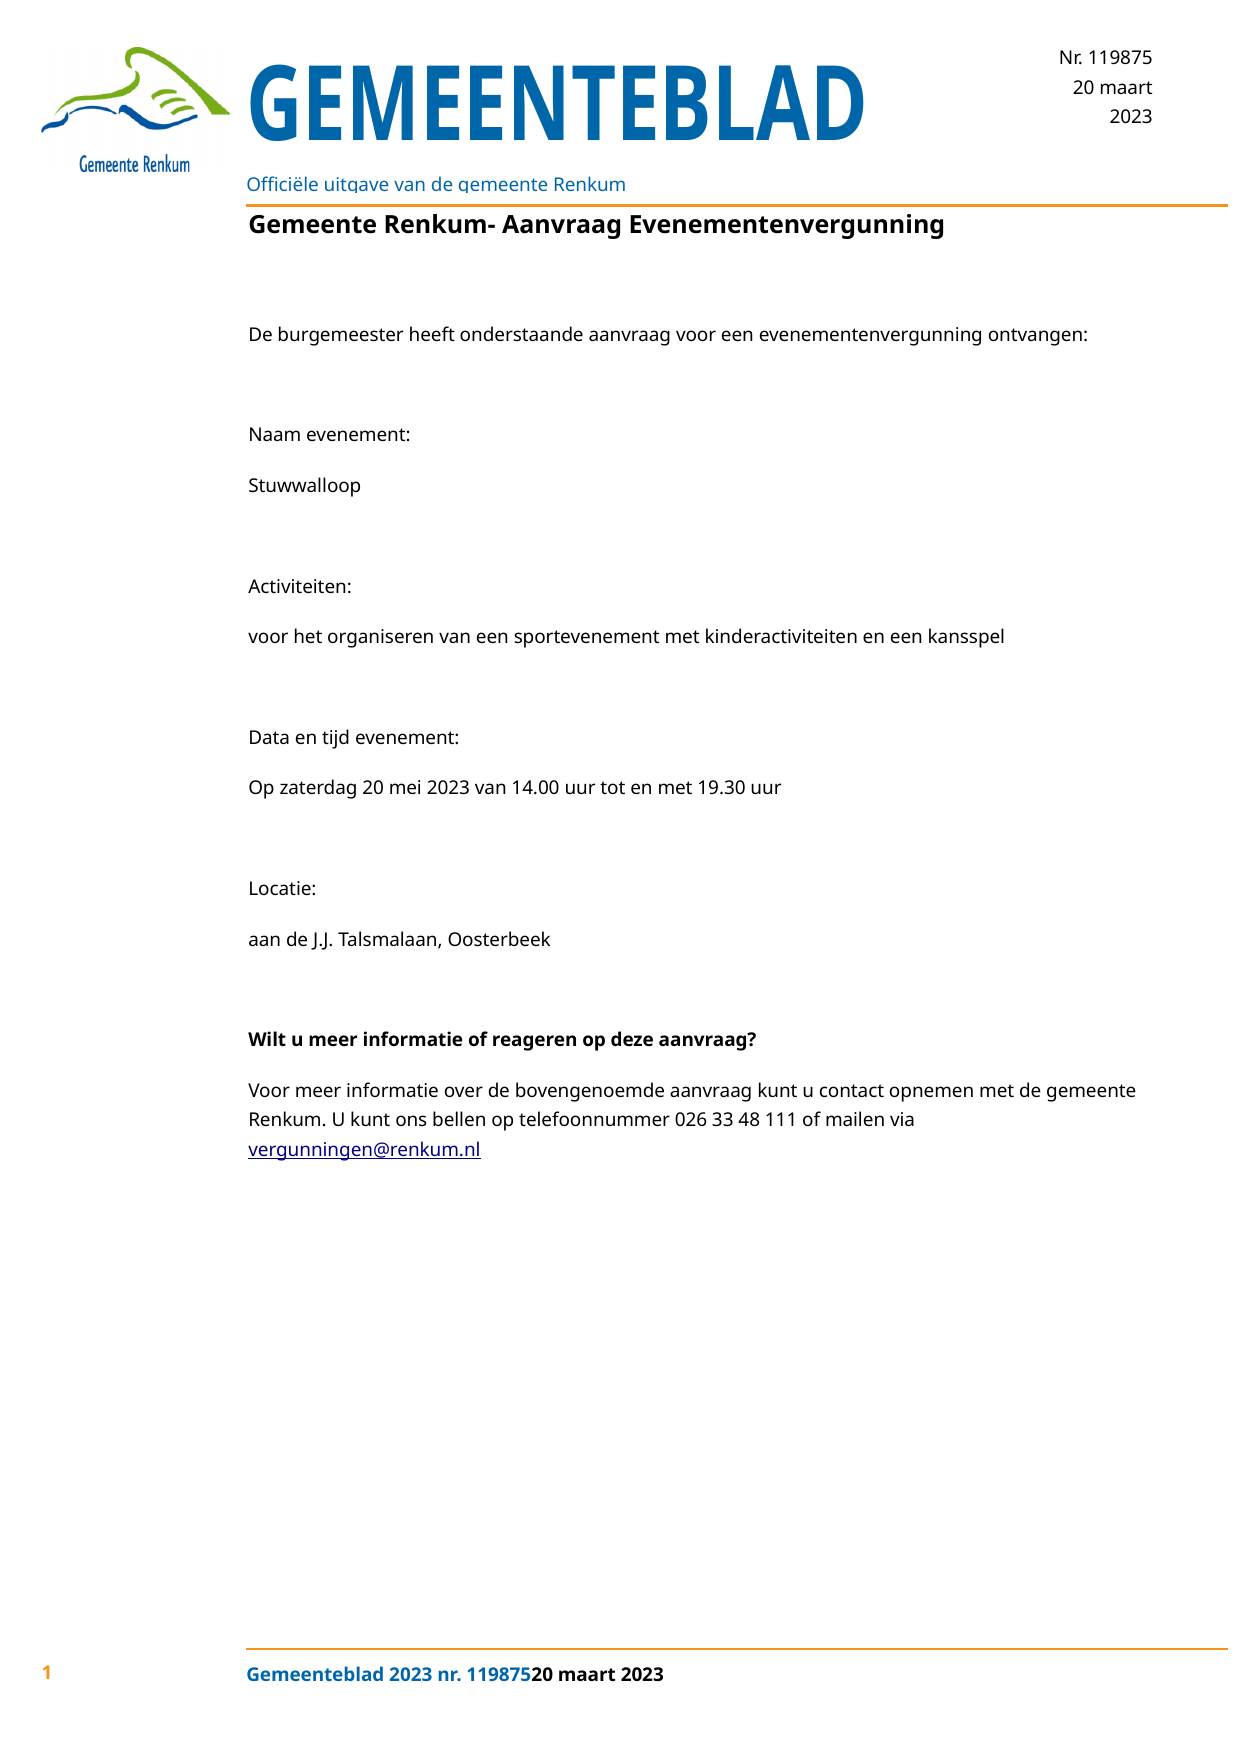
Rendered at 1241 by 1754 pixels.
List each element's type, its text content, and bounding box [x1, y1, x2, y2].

text Data en tijd evenement: [248, 724, 1152, 750]
text Stuwwalloop [248, 472, 1152, 498]
text Voor meer informatie over de bovengenoemde aanvraag kunt u contact opnemen met de gemeente Renkum. U kunt ons bellen op telefoonnummer 026 33 48 111 of mailen via vergunningen@renkum.nl [248, 1077, 1152, 1162]
picture [41, 47, 231, 172]
text De burgemeester heeft onderstaande aanvraag voor een evenementenvergunning ontvangen: [248, 321, 1152, 346]
text Activiteiten: [248, 573, 1152, 598]
text Wilt u meer informatie of reageren op deze aanvraag? [248, 1027, 1152, 1052]
text Gemeente Renkum- Aanvraag Evenementenvergunning [248, 207, 1152, 241]
text Locatie: [248, 875, 1152, 901]
text voor het organiseren van een sportevenement met kinderactiviteiten en een kansspel [248, 623, 1152, 649]
text aan de J.J. Talsmalaan, Oosterbeek [248, 926, 1152, 951]
text Op zaterdag 20 mei 2023 van 14.00 uur tot en met 19.30 uur [248, 774, 1152, 800]
text Naam evenement: [248, 422, 1152, 447]
